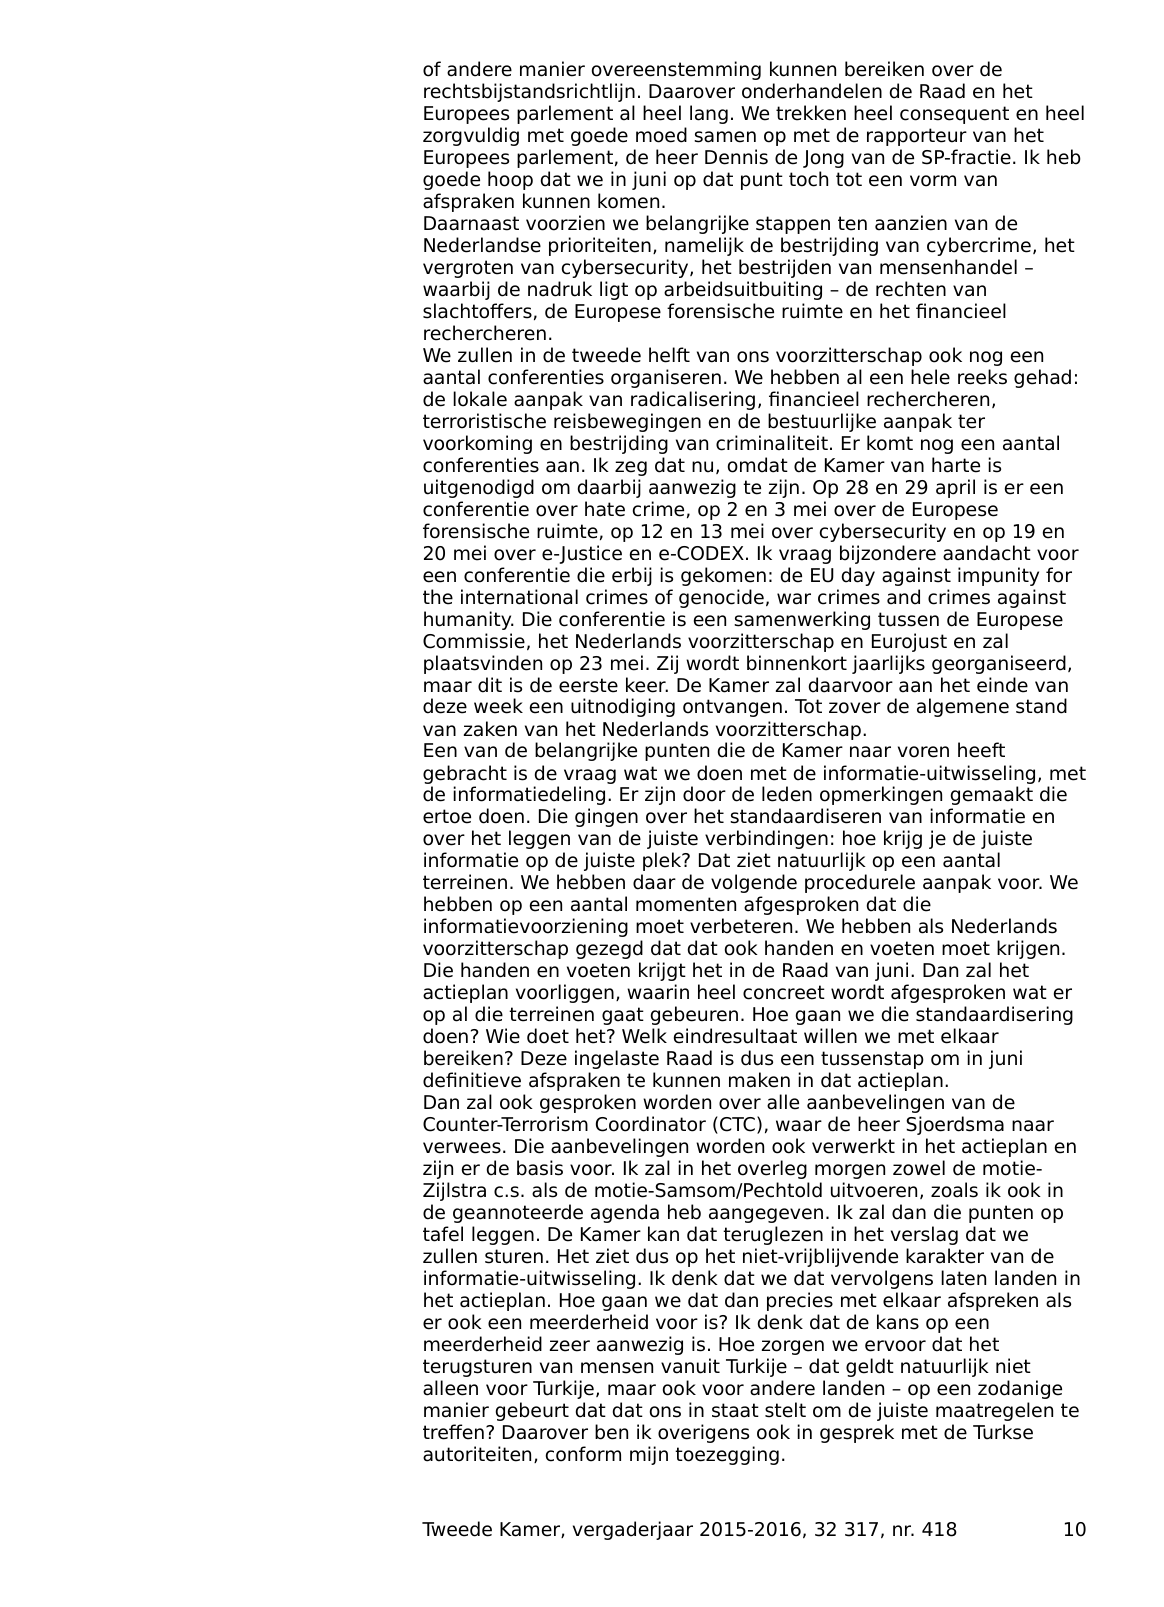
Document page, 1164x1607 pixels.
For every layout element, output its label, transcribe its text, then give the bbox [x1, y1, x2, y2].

text of andere manier overeenstemming kunnen bereiken over de rechtsbijstandsrichtlijn. Daarover onderhandelen de Raad en het Europees parlement al heel lang. We trekken heel consequent en heel zorgvuldig met goede moed samen op met de rapporteur van het Europees parlement, de heer Dennis de Jong van de SP-fractie. Ik heb goede hoop dat we in juni op dat punt toch tot een vorm van afspraken kunnen komen. [422, 59, 1087, 213]
text Daarnaast voorzien we belangrijke stappen ten aanzien van de Nederlandse prioriteiten, namelijk de bestrijding van cybercrime, het vergroten van cybersecurity, het bestrijden van mensenhandel – waarbij de nadruk ligt op arbeidsuitbuiting – de rechten van slachtoffers, de Europese forensische ruimte en het financieel rechercheren. [422, 213, 1087, 345]
text Een van de belangrijke punten die de Kamer naar voren heeft gebracht is de vraag wat we doen met de informatie-uitwisseling, met de informatiedeling. Er zijn door de leden opmerkingen gemaakt die ertoe doen. Die gingen over het standaardiseren van informatie en over het leggen van de juiste verbindingen: hoe krijg je de juiste informatie op de juiste plek? Dat ziet natuurlijk op een aantal terreinen. We hebben daar de volgende procedurele aanpak voor. We hebben op een aantal momenten afgesproken dat die informatievoorziening moet verbeteren. We hebben als Nederlands voorzitterschap gezegd dat dat ook handen en voeten moet krijgen. Die handen en voeten krijgt het in de Raad van juni. Dan zal het actieplan voorliggen, waarin heel concreet wordt afgesproken wat er op al die terreinen gaat gebeuren. Hoe gaan we die standaardisering doen? Wie doet het? Welk eindresultaat willen we met elkaar bereiken? Deze ingelaste Raad is dus een tussenstap om in juni definitieve afspraken te kunnen maken in dat actieplan. [422, 740, 1087, 1092]
text We zullen in de tweede helft van ons voorzitterschap ook nog een aantal conferenties organiseren. We hebben al een hele reeks gehad: de lokale aanpak van radicalisering, financieel rechercheren, terroristische reisbewegingen en de bestuurlijke aanpak ter voorkoming en bestrijding van criminaliteit. Er komt nog een aantal conferenties aan. Ik zeg dat nu, omdat de Kamer van harte is uitgenodigd om daarbij aanwezig te zijn. Op 28 en 29 april is er een conferentie over hate crime, op 2 en 3 mei over de Europese forensische ruimte, op 12 en 13 mei over cybersecurity en op 19 en 20 mei over e-Justice en e-CODEX. Ik vraag bijzondere aandacht voor een conferentie die erbij is gekomen: de EU day against impunity for the international crimes of genocide, war crimes and crimes against humanity. Die conferentie is een samenwerking tussen de Europese Commissie, het Nederlands voorzitterschap en Eurojust en zal plaatsvinden op 23 mei. Zij wordt binnenkort jaarlijks georganiseerd, maar dit is de eerste keer. De Kamer zal daarvoor aan het einde van deze week een uitnodiging ontvangen. Tot zover de algemene stand van zaken van het Nederlands voorzitterschap. [422, 345, 1087, 740]
text Dan zal ook gesproken worden over alle aanbevelingen van de Counter-Terrorism Coordinator (CTC), waar de heer Sjoerdsma naar verwees. Die aanbevelingen worden ook verwerkt in het actieplan en zijn er de basis voor. Ik zal in het overleg morgen zowel de motie-Zijlstra c.s. als de motie-Samsom/Pechtold uitvoeren, zoals ik ook in de geannoteerde agenda heb aangegeven. Ik zal dan die punten op tafel leggen. De Kamer kan dat teruglezen in het verslag dat we zullen sturen. Het ziet dus op het niet-vrijblijvende karakter van de informatie-uitwisseling. Ik denk dat we dat vervolgens laten landen in het actieplan. Hoe gaan we dat dan precies met elkaar afspreken als er ook een meerderheid voor is? Ik denk dat de kans op een meerderheid zeer aanwezig is. Hoe zorgen we ervoor dat het terugsturen van mensen vanuit Turkije – dat geldt natuurlijk niet alleen voor Turkije, maar ook voor andere landen – op een zodanige manier gebeurt dat dat ons in staat stelt om de juiste maatregelen te treffen? Daarover ben ik overigens ook in gesprek met de Turkse autoriteiten, conform mijn toezegging. [422, 1092, 1087, 1466]
